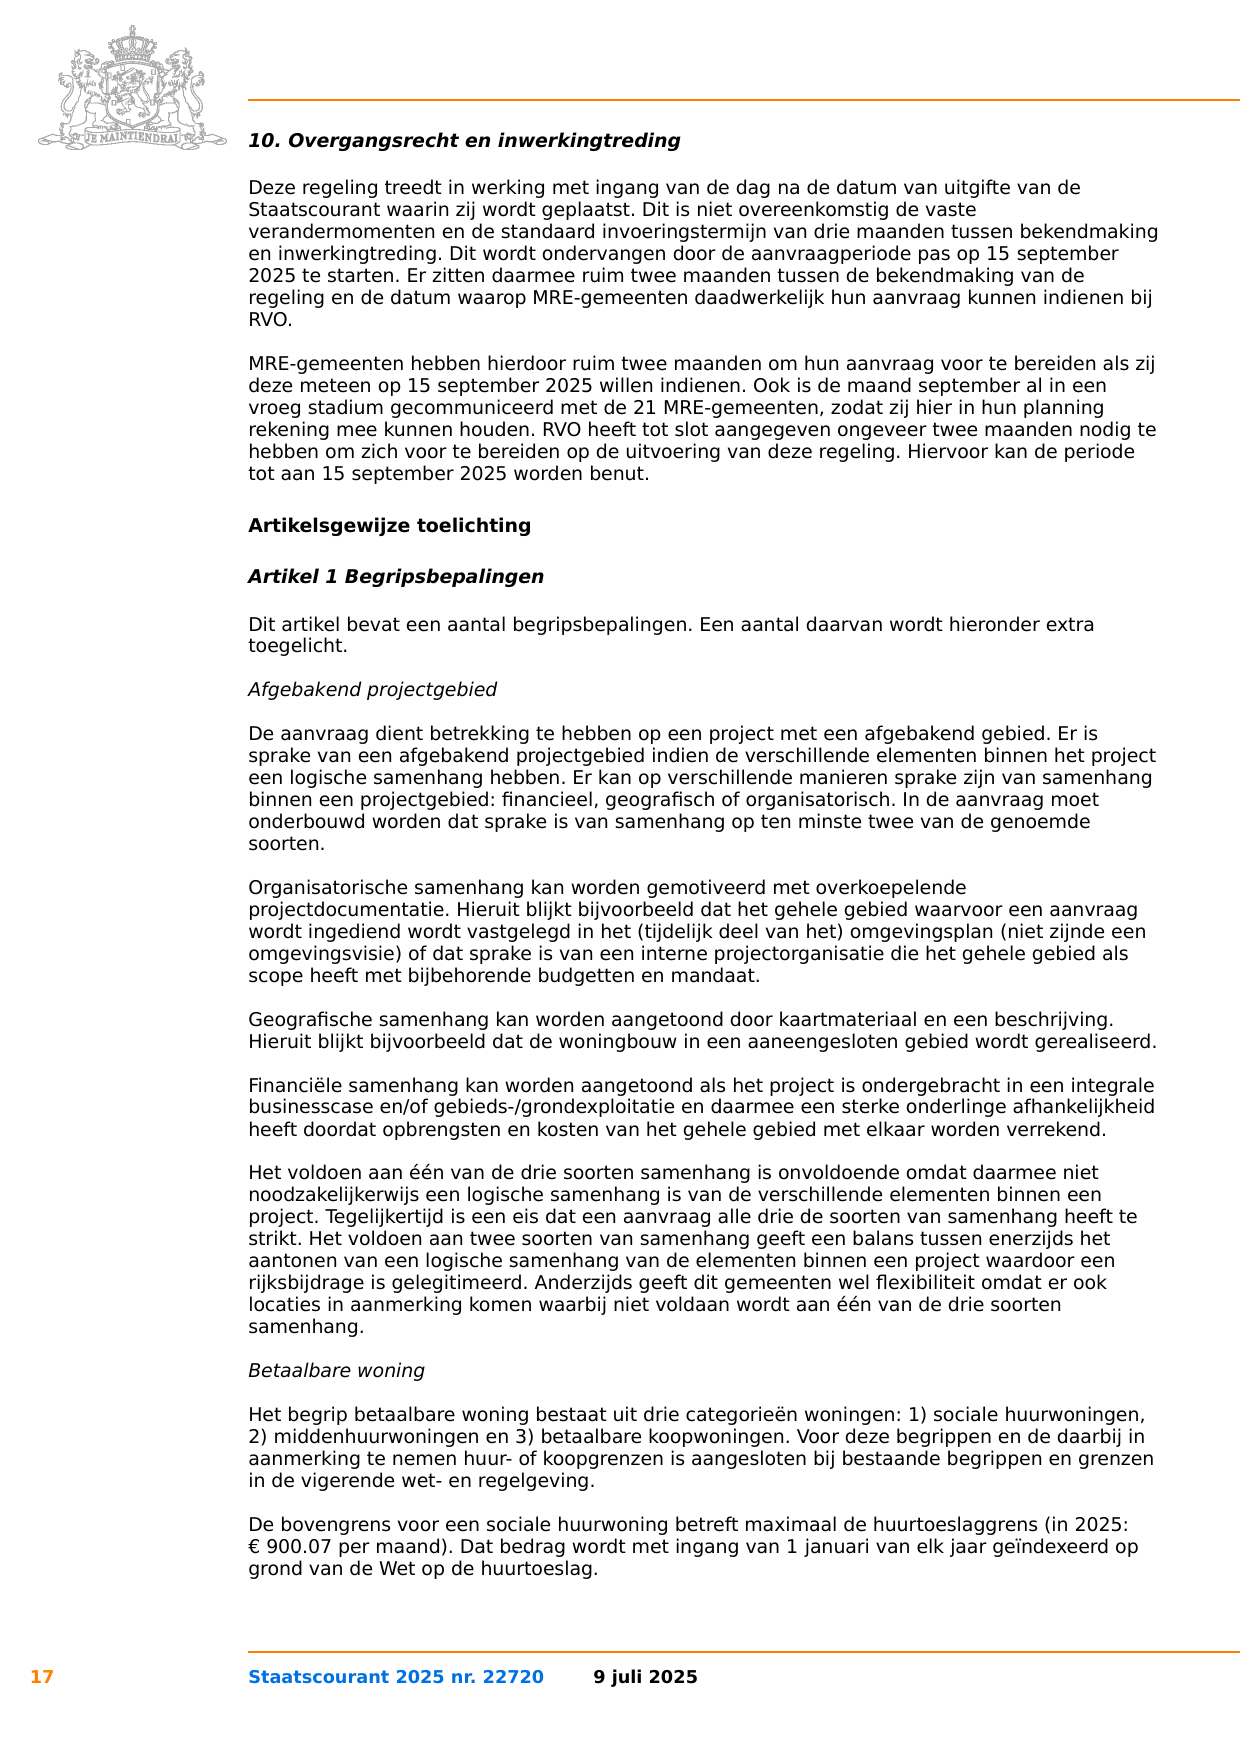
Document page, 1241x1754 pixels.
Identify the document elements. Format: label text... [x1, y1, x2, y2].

text De aanvraag dient betrekking te hebben op een project met een afgebakend gebied. Er is sprake van een afgebakend projectgebied indien de verschillende elementen binnen het project een logische samenhang hebben. Er kan op verschillende manieren sprake zijn van samenhang binnen een projectgebied: financieel, geografisch of organisatorisch. In de aanvraag moet onderbouwd worden dat sprake is van samenhang op ten minste twee van de genoemde soorten. [248, 723, 1163, 855]
picture [38, 25, 227, 150]
text Financiële samenhang kan worden aangetoond als het project is ondergebracht in een integrale businesscase en/of gebieds-/grondexploitatie en daarmee een sterke onderlinge afhankelijkheid heeft doordat opbrengsten en kosten van het gehele gebied met elkaar worden verrekend. [248, 1074, 1163, 1140]
subtitle Afgebakend projectgebied [248, 679, 1163, 701]
text Deze regeling treedt in werking met ingang van de dag na de datum van uitgifte van de Staatscourant waarin zij wordt geplaatst. Dit is niet overeenkomstig de vaste verandermomenten en de standaard invoeringstermijn van drie maanden tussen bekendmaking en inwerkingtreding. Dit wordt ondervangen door de aanvraagperiode pas op 15 september 2025 te starten. Er zitten daarmee ruim twee maanden tussen de bekendmaking van de regeling en de datum waarop MRE-gemeenten daadwerkelijk hun aanvraag kunnen indienen bij RVO. [248, 177, 1163, 331]
text Dit artikel bevat een aantal begripsbepalingen. Een aantal daarvan wordt hieronder extra toegelicht. [248, 613, 1163, 657]
text Het voldoen aan één van de drie soorten samenhang is onvoldoende omdat daarmee niet noodzakelijkerwijs een logische samenhang is van de verschillende elementen binnen een project. Tegelijkertijd is een eis dat een aanvraag alle drie de soorten van samenhang heeft te strikt. Het voldoen aan twee soorten van samenhang geeft een balans tussen enerzijds het aantonen van een logische samenhang van de elementen binnen een project waardoor een rijksbijdrage is gelegitimeerd. Anderzijds geeft dit gemeenten wel flexibiliteit omdat er ook locaties in aanmerking komen waarbij niet voldaan wordt aan één van de drie soorten samenhang. [248, 1162, 1163, 1338]
subtitle Artikelsgewijze toelichting [248, 514, 1163, 536]
text Het begrip betaalbare woning bestaat uit drie categorieën woningen: 1) sociale huurwoningen, 2) middenhuurwoningen en 3) betaalbare koopwoningen. Voor deze begrippen en de daarbij in aanmerking te nemen huur- of koopgrenzen is aangesloten bij bestaande begrippen en grenzen in de vigerende wet- en regelgeving. [248, 1404, 1163, 1492]
subtitle Artikel 1 Begripsbepalingen [248, 566, 1163, 588]
subtitle 10. Overgangsrecht en inwerkingtreding [248, 130, 1163, 152]
text MRE-gemeenten hebben hierdoor ruim twee maanden om hun aanvraag voor te bereiden als zij deze meteen op 15 september 2025 willen indienen. Ook is de maand september al in een vroeg stadium gecommuniceerd met de 21 MRE-gemeenten, zodat zij hier in hun planning rekening mee kunnen houden. RVO heeft tot slot aangegeven ongeveer twee maanden nodig te hebben om zich voor te bereiden op de uitvoering van deze regeling. Hiervoor kan de periode tot aan 15 september 2025 worden benut. [248, 353, 1163, 484]
subtitle Betaalbare woning [248, 1360, 1163, 1382]
text De bovengrens voor een sociale huurwoning betreft maximaal de huurtoeslaggrens (in 2025: € 900.07 per maand). Dat bedrag wordt met ingang van 1 januari van elk jaar geïndexeerd op grond van de Wet op de huurtoeslag. [248, 1514, 1163, 1579]
text Organisatorische samenhang kan worden gemotiveerd met overkoepelende projectdocumentatie. Hieruit blijkt bijvoorbeeld dat het gehele gebied waarvoor een aanvraag wordt ingediend wordt vastgelegd in het (tijdelijk deel van het) omgevingsplan (niet zijnde een omgevingsvisie) of dat sprake is van een interne projectorganisatie die het gehele gebied als scope heeft met bijbehorende budgetten en mandaat. [248, 877, 1163, 987]
text Geografische samenhang kan worden aangetoond door kaartmateriaal en een beschrijving. Hieruit blijkt bijvoorbeeld dat de woningbouw in een aaneengesloten gebied wordt gerealiseerd. [248, 1009, 1163, 1053]
